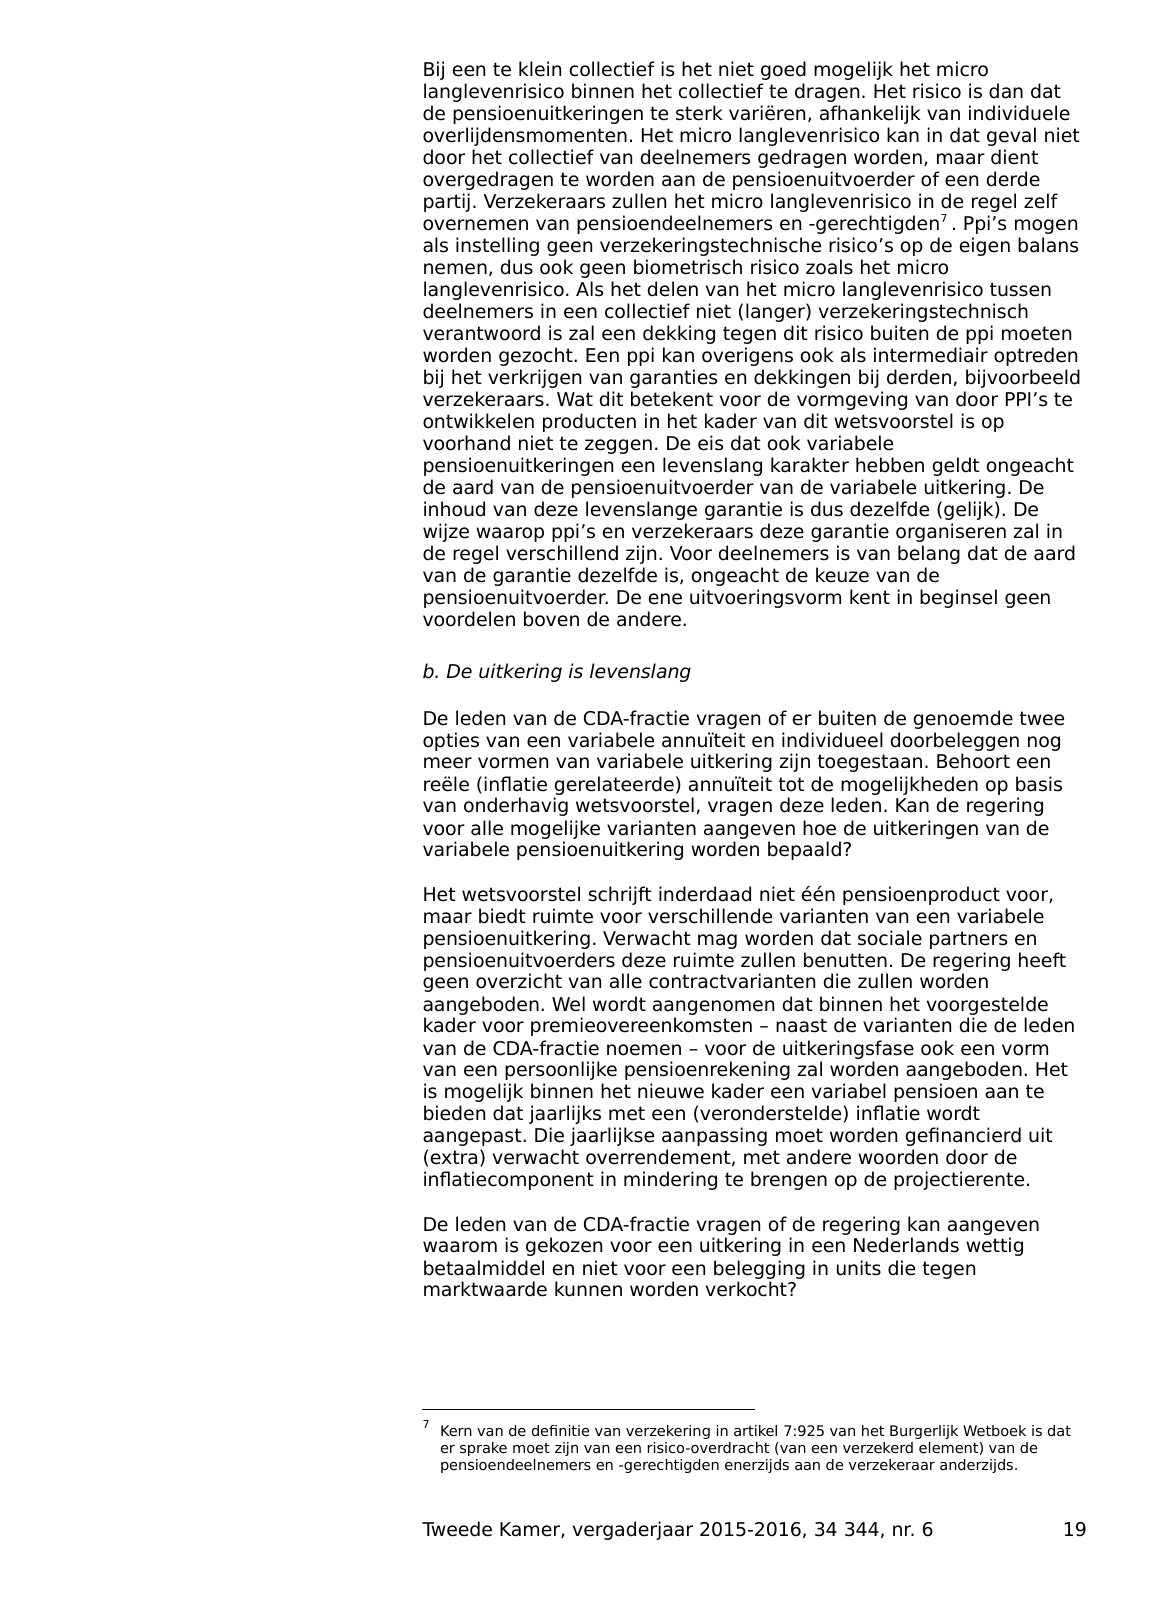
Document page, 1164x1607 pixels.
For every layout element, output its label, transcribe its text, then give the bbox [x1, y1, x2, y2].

text Kern van de definitie van verzekering in artikel 7:925 van het Burgerlijk Wetboek is dat er sprake moet zijn van een risico-overdracht (van een verzekerd element) van de pensioendeelnemers en -gerechtigden enerzijds aan de verzekeraar anderzijds. [422, 1418, 1087, 1474]
text De leden van de CDA-fractie vragen of de regering kan aangeven waarom is gekozen voor een uitkering in een Nederlands wettig betaalmiddel en niet voor een belegging in units die tegen marktwaarde kunnen worden verkocht? [422, 1213, 1087, 1301]
text Het wetsvoorstel schrijft inderdaad niet één pensioenproduct voor, maar biedt ruimte voor verschillende varianten van een variabele pensioenuitkering. Verwacht mag worden dat sociale partners en pensioenuitvoerders deze ruimte zullen benutten. De regering heeft geen overzicht van alle contractvarianten die zullen worden aangeboden. Wel wordt aangenomen dat binnen het voorgestelde kader voor premieovereenkomsten – naast de varianten die de leden van de CDA-fractie noemen – voor de uitkeringsfase ook een vorm van een persoonlijke pensioenrekening zal worden aangeboden. Het is mogelijk binnen het nieuwe kader een variabel pensioen aan te bieden dat jaarlijks met een (veronderstelde) inflatie wordt aangepast. Die jaarlijkse aanpassing moet worden gefinancierd uit (extra) verwacht overrendement, met andere woorden door de inflatiecomponent in mindering te brengen op de projectierente. [422, 883, 1087, 1191]
text Bij een te klein collectief is het niet goed mogelijk het micro langlevenrisico binnen het collectief te dragen. Het risico is dan dat de pensioenuitkeringen te sterk variëren, afhankelijk van individuele overlijdensmomenten. Het micro langlevenrisico kan in dat geval niet door het collectief van deelnemers gedragen worden, maar dient overgedragen te worden aan de pensioenuitvoerder of een derde partij. Verzekeraars zullen het micro langlevenrisico in de regel zelf overnemen van pensioendeelnemers en -gerechtigden. Ppi’s mogen als instelling geen verzekeringstechnische risico’s op de eigen balans nemen, dus ook geen biometrisch risico zoals het micro langlevenrisico. Als het delen van het micro langlevenrisico tussen deelnemers in een collectief niet (langer) verzekeringstechnisch verantwoord is zal een dekking tegen dit risico buiten de ppi moeten worden gezocht. Een ppi kan overigens ook als intermediair optreden bij het verkrijgen van garanties en dekkingen bij derden, bijvoorbeeld verzekeraars. Wat dit betekent voor de vormgeving van door PPI’s te ontwikkelen producten in het kader van dit wetsvoorstel is op voorhand niet te zeggen. De eis dat ook variabele pensioenuitkeringen een levenslang karakter hebben geldt ongeacht de aard van de pensioenuitvoerder van de variabele uitkering. De inhoud van deze levenslange garantie is dus dezelfde (gelijk). De wijze waarop ppi’s en verzekeraars deze garantie organiseren zal in de regel verschillend zijn. Voor deelnemers is van belang dat de aard van de garantie dezelfde is, ongeacht de keuze van de pensioenuitvoerder. De ene uitvoeringsvorm kent in beginsel geen voordelen boven de andere. [422, 59, 1087, 631]
text De leden van de CDA-fractie vragen of er buiten de genoemde twee opties van een variabele annuïteit en individueel doorbeleggen nog meer vormen van variabele uitkering zijn toegestaan. Behoort een reële (inflatie gerelateerde) annuïteit tot de mogelijkheden op basis van onderhavig wetsvoorstel, vragen deze leden. Kan de regering voor alle mogelijke varianten aangeven hoe de uitkeringen van de variabele pensioenuitkering worden bepaald? [422, 707, 1087, 861]
subtitle b. De uitkering is levenslang [422, 661, 1087, 682]
